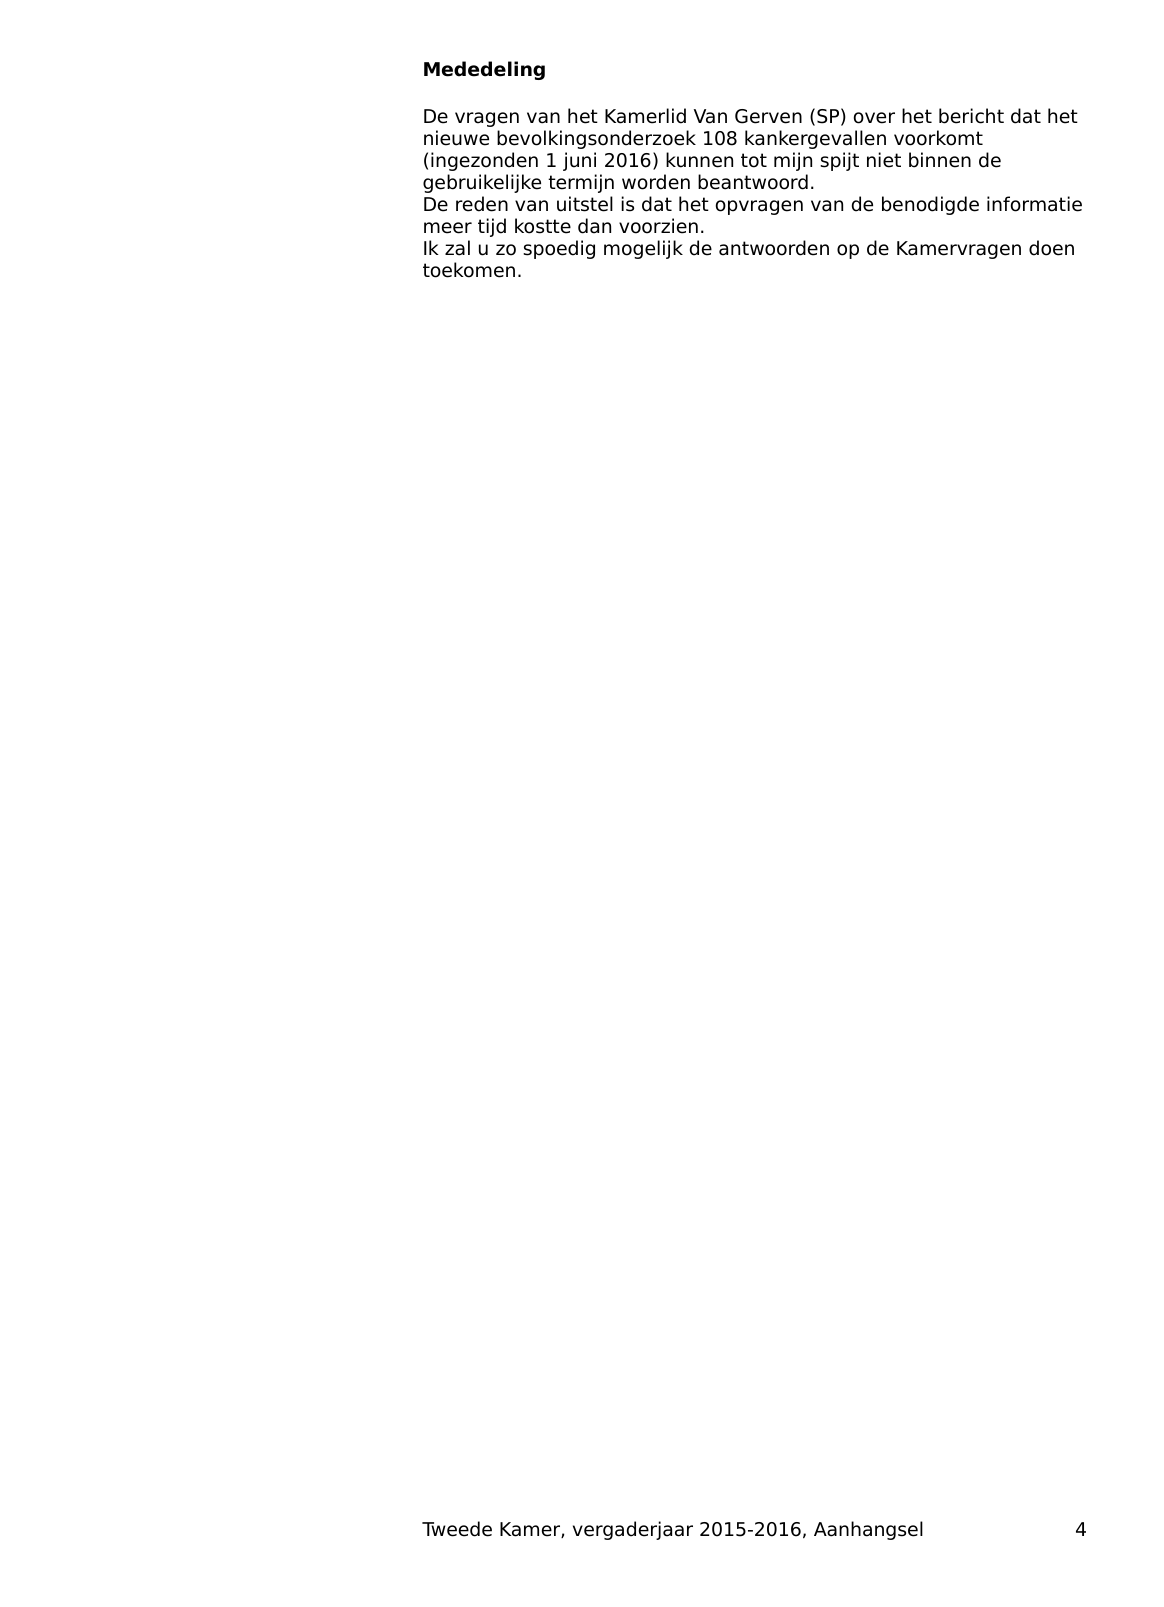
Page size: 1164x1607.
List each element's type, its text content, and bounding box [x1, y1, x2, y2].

text Ik zal u zo spoedig mogelijk de antwoorden op de Kamervragen doen toekomen. [422, 238, 1087, 282]
text De reden van uitstel is dat het opvragen van de benodigde informatie meer tijd kostte dan voorzien. [422, 194, 1087, 238]
text De vragen van het Kamerlid Van Gerven (SP) over het bericht dat het nieuwe bevolkingsonderzoek 108 kankergevallen voorkomt (ingezonden 1 juni 2016) kunnen tot mijn spijt niet binnen de gebruikelijke termijn worden beantwoord. [422, 106, 1087, 194]
subtitle Mededeling [422, 59, 1087, 81]
